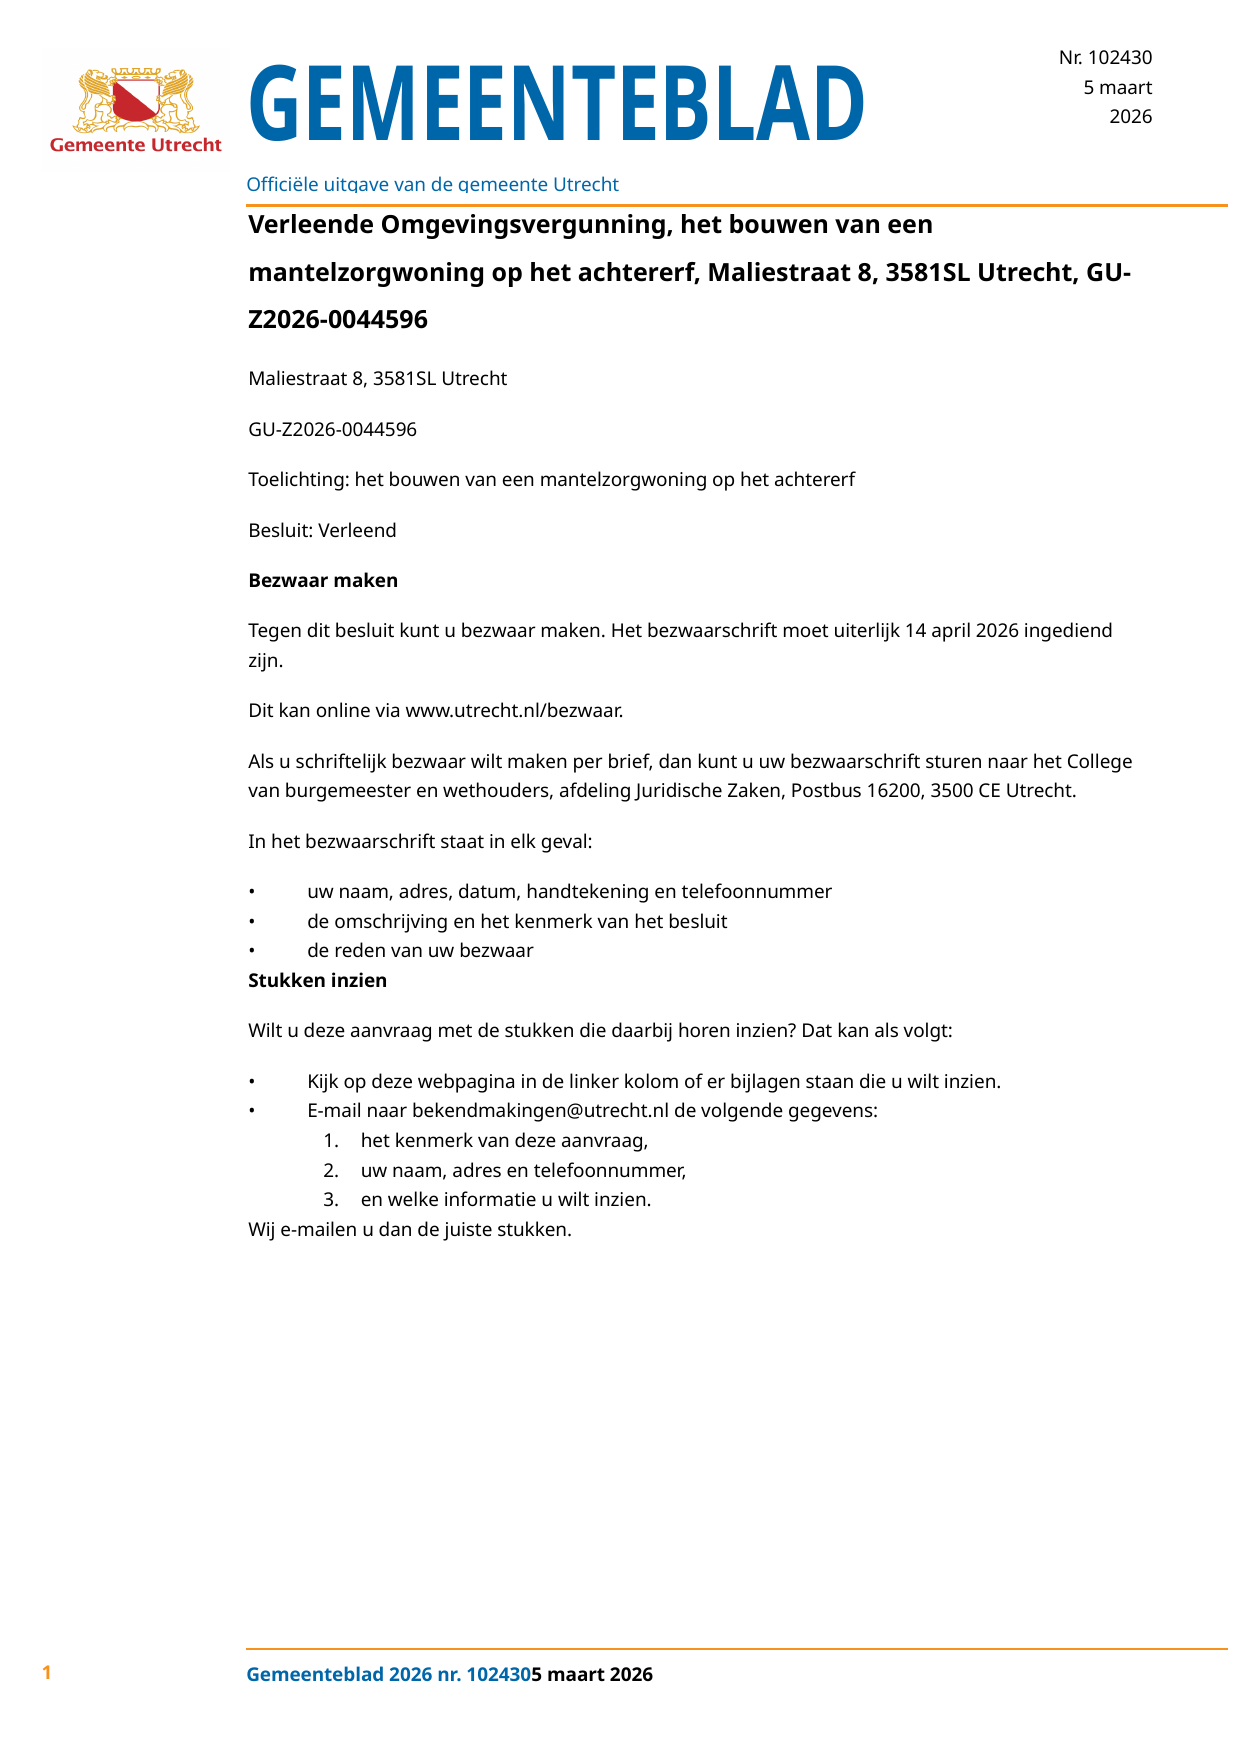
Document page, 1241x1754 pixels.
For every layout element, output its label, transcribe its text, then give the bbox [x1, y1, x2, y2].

picture [41, 47, 231, 172]
text Besluit: Verleend [248, 517, 1152, 542]
text Wij e-mailen u dan de juiste stukken. [248, 1216, 1152, 1242]
text In het bezwaarschrift staat in elk geval: [248, 828, 1152, 854]
text Wilt u deze aanvraag met de stukken die daarbij horen inzien? Dat kan als volgt: [248, 1018, 1152, 1043]
text GU-Z2026-0044596 [248, 416, 1152, 442]
list en welke informatie u wilt inzien. [323, 1186, 1152, 1212]
list uw naam, adres en telefoonnummer, [323, 1157, 1152, 1182]
text Stukken inzien [248, 967, 1152, 993]
text Dit kan online via www.utrecht.nl/bezwaar. [248, 698, 1152, 723]
list de reden van uw bezwaar [248, 938, 1152, 963]
text Maliestraat 8, 3581SL Utrecht [248, 366, 1152, 391]
text Tegen dit besluit kunt u bezwaar maken. Het bezwaarschrift moet uiterlijk 14 april 2026 ingediend zijn. [248, 618, 1152, 673]
text Verleende Omgevingsvergunning, het bouwen van een mantelzorgwoning op het achtererf, Maliestraat 8, 3581SL Utrecht, GU-Z2026-0044596 [248, 207, 1152, 336]
list het kenmerk van deze aanvraag, [323, 1127, 1152, 1153]
text Toelichting: het bouwen van een mantelzorgwoning op het achtererf [248, 466, 1152, 492]
list uw naam, adres, datum, handtekening en telefoonnummer [248, 878, 1152, 904]
list E-mail naar bekendmakingen@utrecht.nl de volgende gegevens: [248, 1098, 1152, 1123]
list de omschrijving en het kenmerk van het besluit [248, 908, 1152, 934]
list Kijk op deze webpagina in de linker kolom of er bijlagen staan die u wilt inzien. [248, 1068, 1152, 1094]
text Als u schriftelijk bezwaar wilt maken per brief, dan kunt u uw bezwaarschrift sturen naar het College van burgemeester en wethouders, afdeling Juridische Zaken, Postbus 16200, 3500 CE Utrecht. [248, 748, 1152, 803]
text Bezwaar maken [248, 567, 1152, 593]
